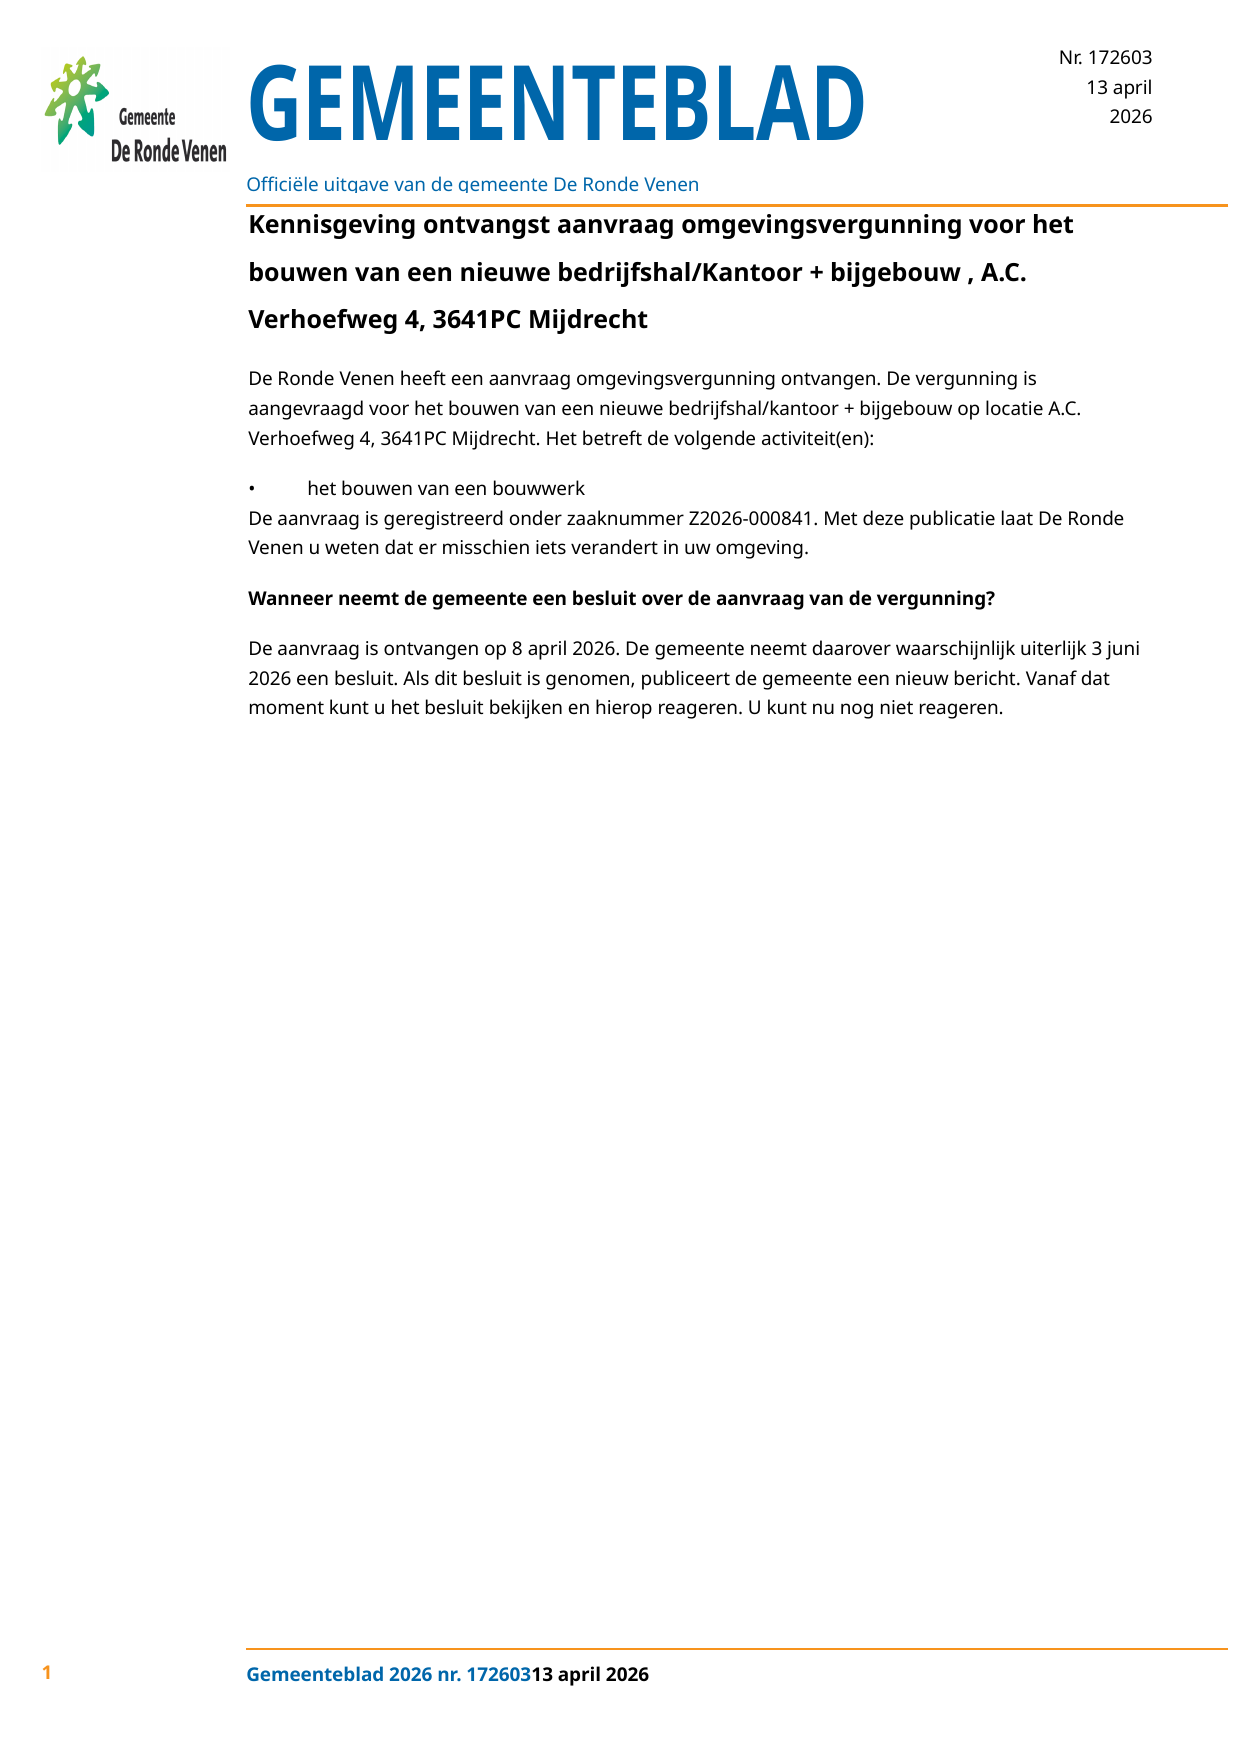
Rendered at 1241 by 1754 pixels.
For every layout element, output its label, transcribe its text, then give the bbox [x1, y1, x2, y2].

text Wanneer neemt de gemeente een besluit over de aanvraag van de vergunning? [248, 585, 1152, 610]
text De Ronde Venen heeft een aanvraag omgevingsvergunning ontvangen. De vergunning is aangevraagd voor het bouwen van een nieuwe bedrijfshal/kantoor + bijgebouw op locatie A.C. Verhoefweg 4, 3641PC Mijdrecht. Het betreft de volgende activiteit(en): [248, 366, 1152, 450]
text De aanvraag is ontvangen op 8 april 2026. De gemeente neemt daarover waarschijnlijk uiterlijk 3 juni 2026 een besluit. Als dit besluit is genomen, publiceert de gemeente een nieuw bericht. Vanaf dat moment kunt u het besluit bekijken en hierop reageren. U kunt nu nog niet reageren. [248, 635, 1152, 720]
text Kennisgeving ontvangst aanvraag omgevingsvergunning voor het bouwen van een nieuwe bedrijfshal/Kantoor + bijgebouw , A.C. Verhoefweg 4, 3641PC Mijdrecht [248, 207, 1152, 336]
list het bouwen van een bouwwerk [248, 475, 1152, 501]
text De aanvraag is geregistreerd onder zaaknummer Z2026-000841. Met deze publicatie laat De Ronde Venen u weten dat er misschien iets verandert in uw omgeving. [248, 505, 1152, 560]
picture [41, 47, 231, 172]
